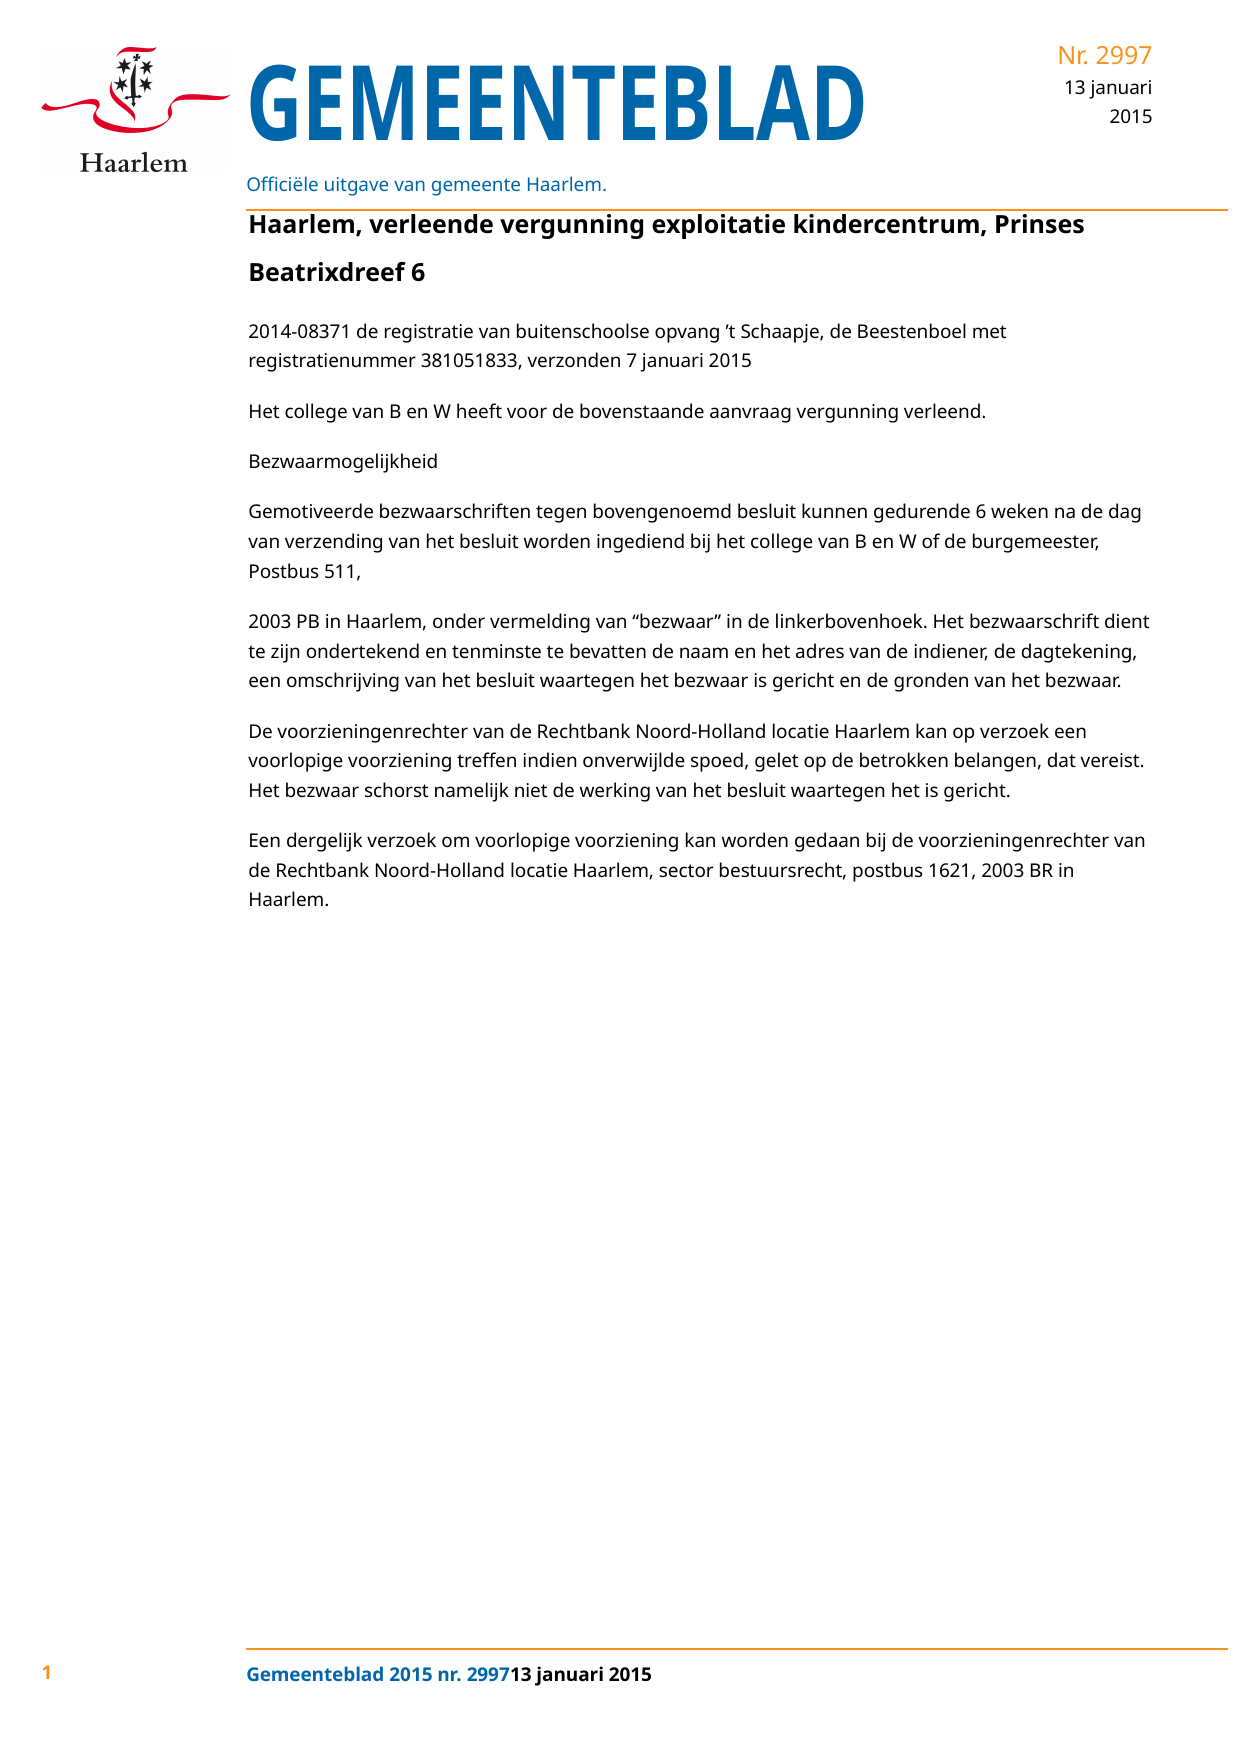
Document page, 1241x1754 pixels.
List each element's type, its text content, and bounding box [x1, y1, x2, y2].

picture [41, 47, 231, 172]
text Gemotiveerde bezwaarschriften tegen bovengenoemd besluit kunnen gedurende 6 weken na de dag van verzending van het besluit worden ingediend bij het college van B en W of de burgemeester, Postbus 511, [248, 499, 1152, 584]
text 2003 PB in Haarlem, onder vermelding van “bezwaar” in de linkerbovenhoek. Het bezwaarschrift dient te zijn ondertekend en tenminste te bevatten de naam en het adres van de indiener, de dagtekening, een omschrijving van het besluit waartegen het bezwaar is gericht en de gronden van het bezwaar. [248, 608, 1152, 693]
text Bezwaarmogelijkheid [248, 448, 1152, 474]
text Het college van B en W heeft voor de bovenstaande aanvraag vergunning verleend. [248, 398, 1152, 424]
text Een dergelijk verzoek om voorlopige voorziening kan worden gedaan bij de voorzieningenrechter van de Rechtbank Noord-Holland locatie Haarlem, sector bestuursrecht, postbus 1621, 2003 BR in Haarlem. [248, 827, 1152, 912]
text Haarlem, verleende vergunning exploitatie kindercentrum, Prinses Beatrixdreef 6 [248, 211, 1152, 288]
text 2014-08371 de registratie van buitenschoolse opvang ’t Schaapje, de Beestenboel met registratienummer 381051833, verzonden 7 januari 2015 [248, 318, 1152, 373]
text De voorzieningenrechter van de Rechtbank Noord-Holland locatie Haarlem kan op verzoek een voorlopige voorziening treffen indien onverwijlde spoed, gelet op de betrokken belangen, dat vereist. Het bezwaar schorst namelijk niet de werking van het besluit waartegen het is gericht. [248, 718, 1152, 803]
